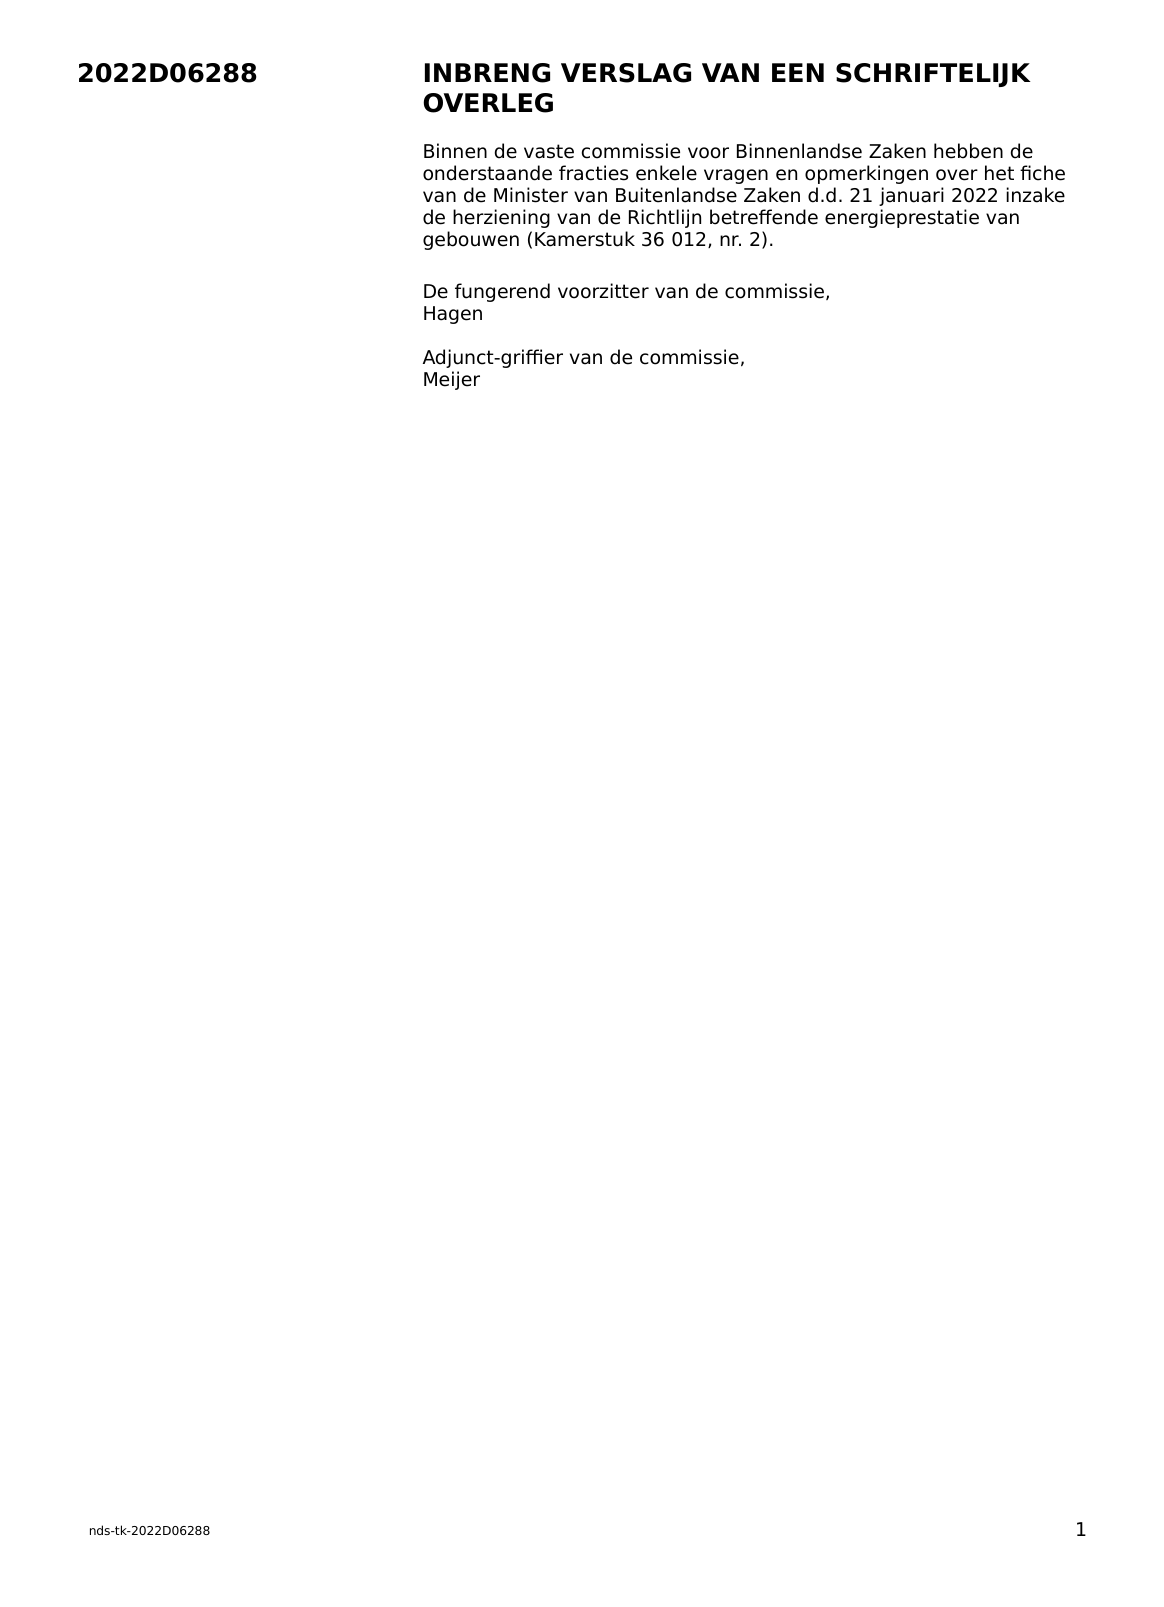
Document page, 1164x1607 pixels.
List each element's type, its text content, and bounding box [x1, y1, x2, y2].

text nds-tk-2022D06288 [88, 1524, 323, 1538]
text 2022D06288 INBRENG VERSLAG VAN EEN SCHRIFTELIJK OVERLEG [77, 59, 1087, 118]
text De fungerend voorzitter van de commissie, Hagen [422, 281, 1087, 324]
text Adjunct-griffier van de commissie, Meijer [422, 347, 1087, 391]
text Binnen de vaste commissie voor Binnenlandse Zaken hebben de onderstaande fracties enkele vragen en opmerkingen over het fiche van de Minister van Buitenlandse Zaken d.d. 21 januari 2022 inzake de herziening van de Richtlijn betreffende energieprestatie van gebouwen (Kamerstuk 36 012, nr. 2). [422, 141, 1087, 251]
